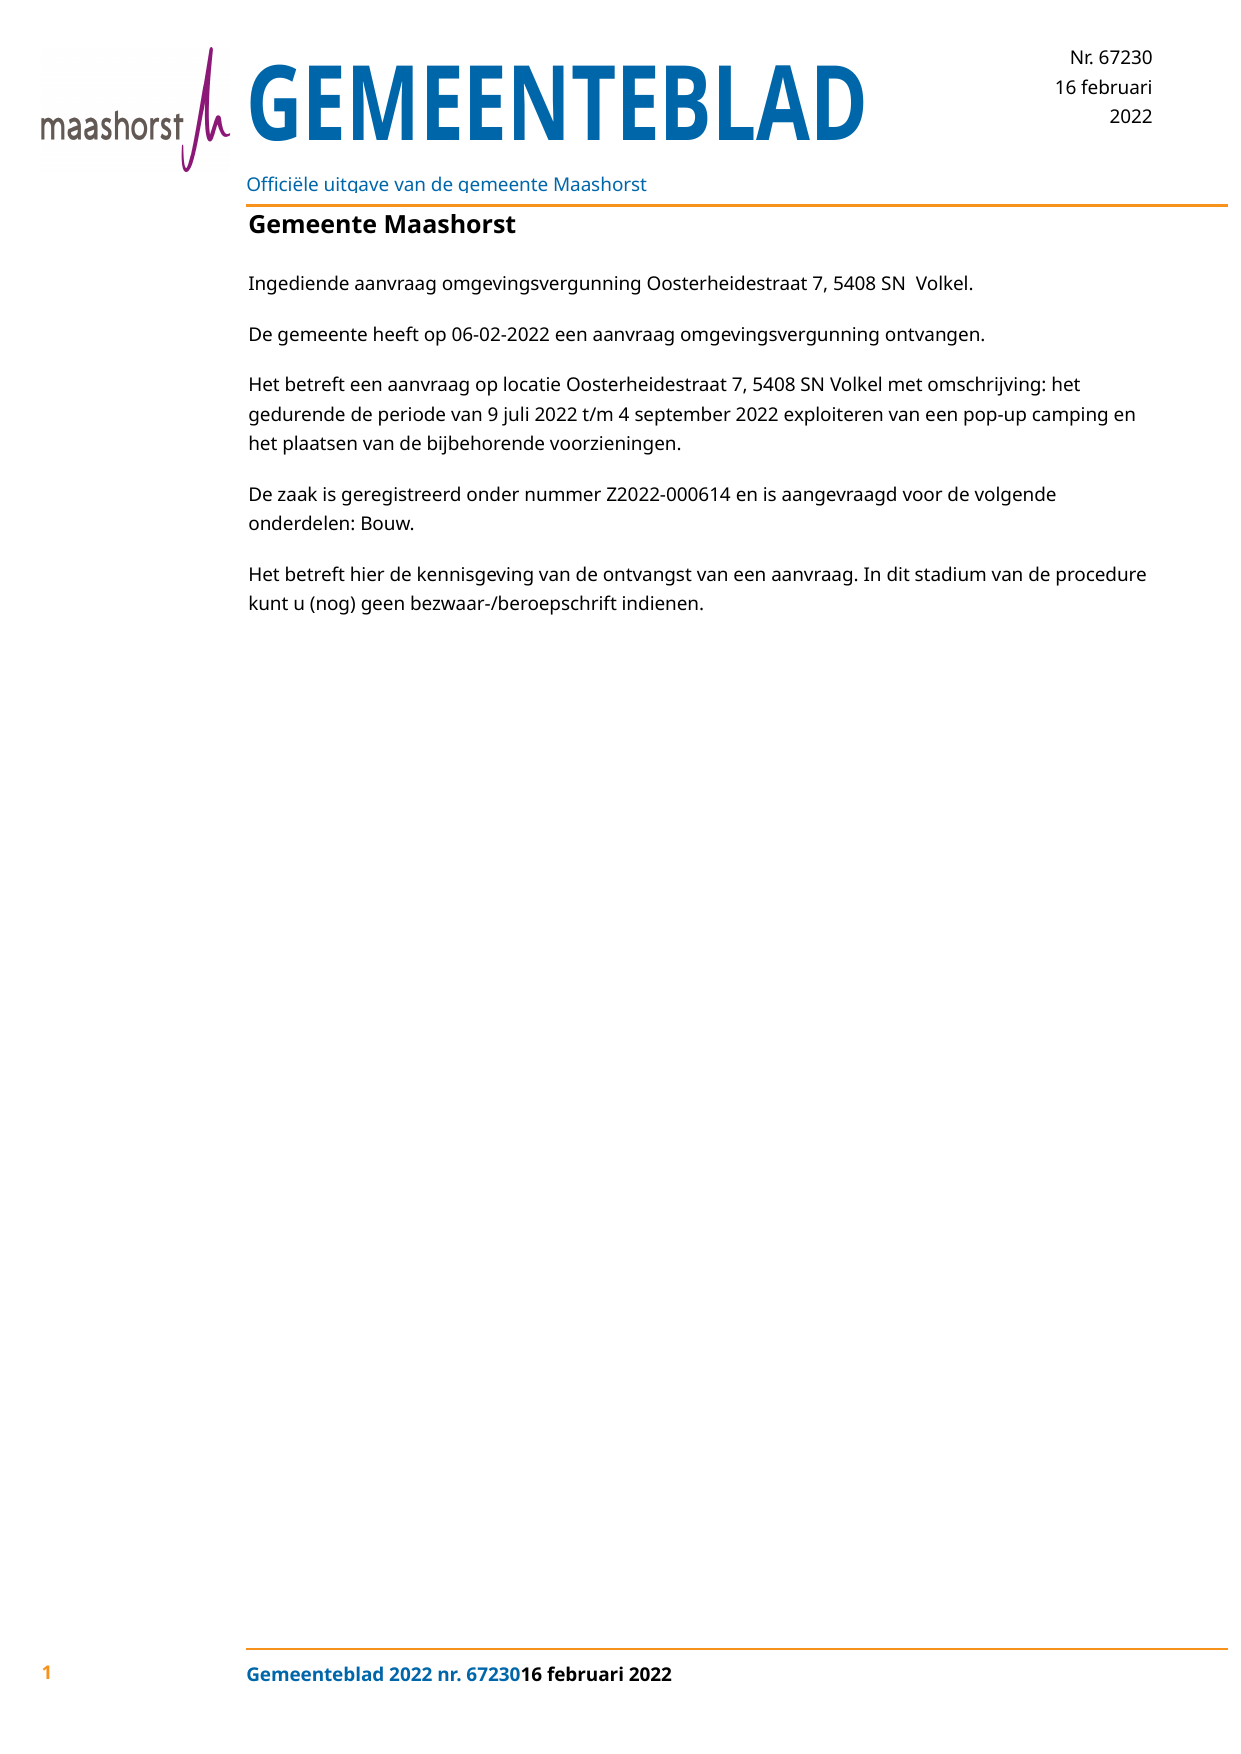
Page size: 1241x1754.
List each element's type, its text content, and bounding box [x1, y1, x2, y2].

text De zaak is geregistreerd onder nummer Z2022-000614 en is aangevraagd voor de volgende onderdelen: Bouw. [248, 481, 1152, 536]
text Het betreft een aanvraag op locatie Oosterheidestraat 7, 5408 SN Volkel met omschrijving: het gedurende de periode van 9 juli 2022 t/m 4 september 2022 exploiteren van een pop-up camping en het plaatsen van de bijbehorende voorzieningen. [248, 371, 1152, 456]
picture [41, 47, 231, 172]
text Het betreft hier de kennisgeving van de ontvangst van een aanvraag. In dit stadium van de procedure kunt u (nog) geen bezwaar-/beroepschrift indienen. [248, 561, 1152, 616]
text Ingediende aanvraag omgevingsvergunning Oosterheidestraat 7, 5408 SN Volkel. [248, 270, 1152, 296]
text Gemeente Maashorst [248, 207, 1152, 241]
text De gemeente heeft op 06-02-2022 een aanvraag omgevingsvergunning ontvangen. [248, 321, 1152, 346]
